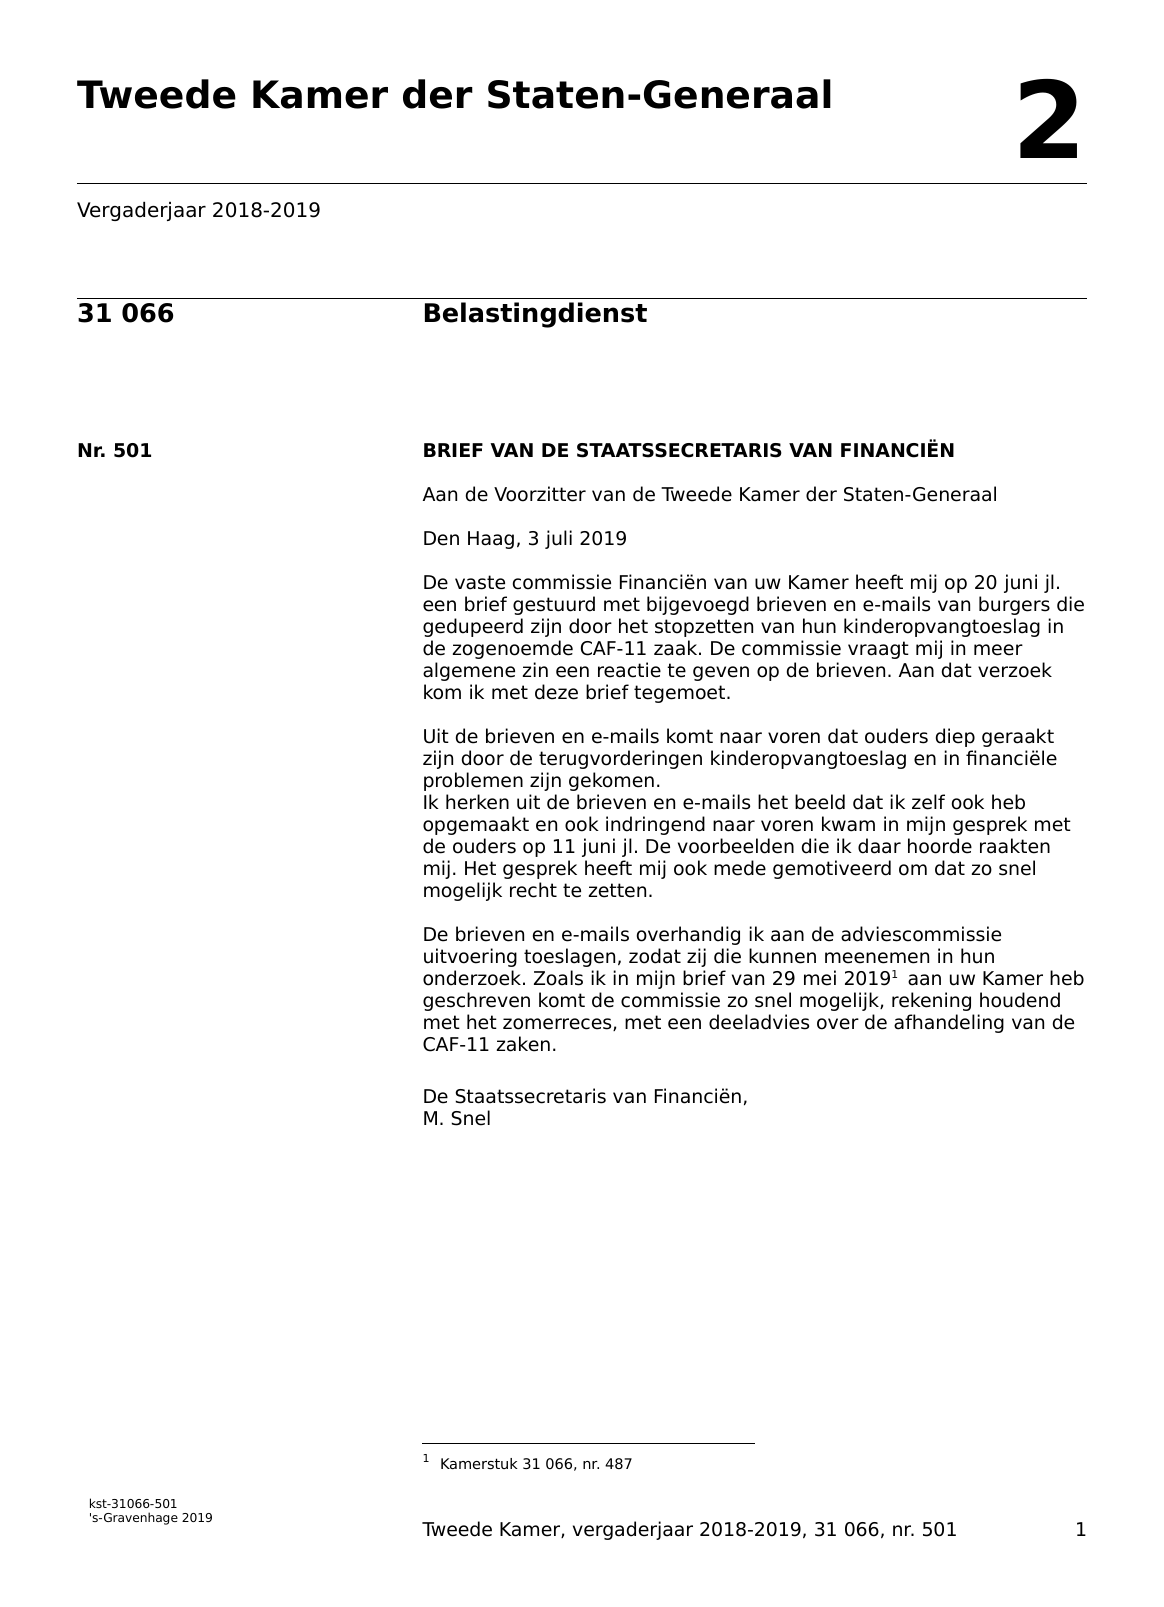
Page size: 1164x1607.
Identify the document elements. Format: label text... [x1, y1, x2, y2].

subtitle 31 066 Belastingdienst [77, 299, 1087, 329]
table_header 2 [886, 59, 1087, 183]
subtitle Nr. 501 BRIEF VAN DE STAATSSECRETARIS VAN FINANCIËN [77, 440, 1087, 462]
text Kamerstuk 31 066, nr. 487 [422, 1452, 1087, 1474]
text 's-Gravenhage 2019 [88, 1511, 323, 1525]
text kst-31066-501 [88, 1497, 323, 1511]
text Ik herken uit de brieven en e-mails het beeld dat ik zelf ook heb opgemaakt en ook indringend naar voren kwam in mijn gesprek met de ouders op 11 juni jl. De voorbeelden die ik daar hoorde raakten mij. Het gesprek heeft mij ook mede gemotiveerd om dat zo snel mogelijk recht te zetten. [422, 792, 1087, 902]
table_cell Vergaderjaar 2018-2019 [77, 184, 1087, 298]
text De brieven en e-mails overhandig ik aan de adviescommissie uitvoering toeslagen, zodat zij die kunnen meenemen in hun onderzoek. Zoals ik in mijn brief van 29 mei 2019 aan uw Kamer heb geschreven komt de commissie zo snel mogelijk, rekening houdend met het zomerreces, met een deeladvies over de afhandeling van de CAF-11 zaken. [422, 924, 1087, 1056]
text De vaste commissie Financiën van uw Kamer heeft mij op 20 juni jl. een brief gestuurd met bijgevoegd brieven en e-mails van burgers die gedupeerd zijn door het stopzetten van hun kinderopvangtoeslag in de zogenoemde CAF-11 zaak. De commissie vraagt mij in meer algemene zin een reactie te geven op de brieven. Aan dat verzoek kom ik met deze brief tegemoet. [422, 572, 1087, 704]
text De Staatssecretaris van Financiën, M. Snel [422, 1086, 1087, 1130]
text Uit de brieven en e-mails komt naar voren dat ouders diep geraakt zijn door de terugvorderingen kinderopvangtoeslag en in financiële problemen zijn gekomen. [422, 726, 1087, 792]
text Den Haag, 3 juli 2019 [422, 528, 1087, 550]
text Aan de Voorzitter van de Tweede Kamer der Staten-Generaal [422, 484, 1087, 506]
table_header Tweede Kamer der Staten-Generaal [77, 59, 886, 183]
